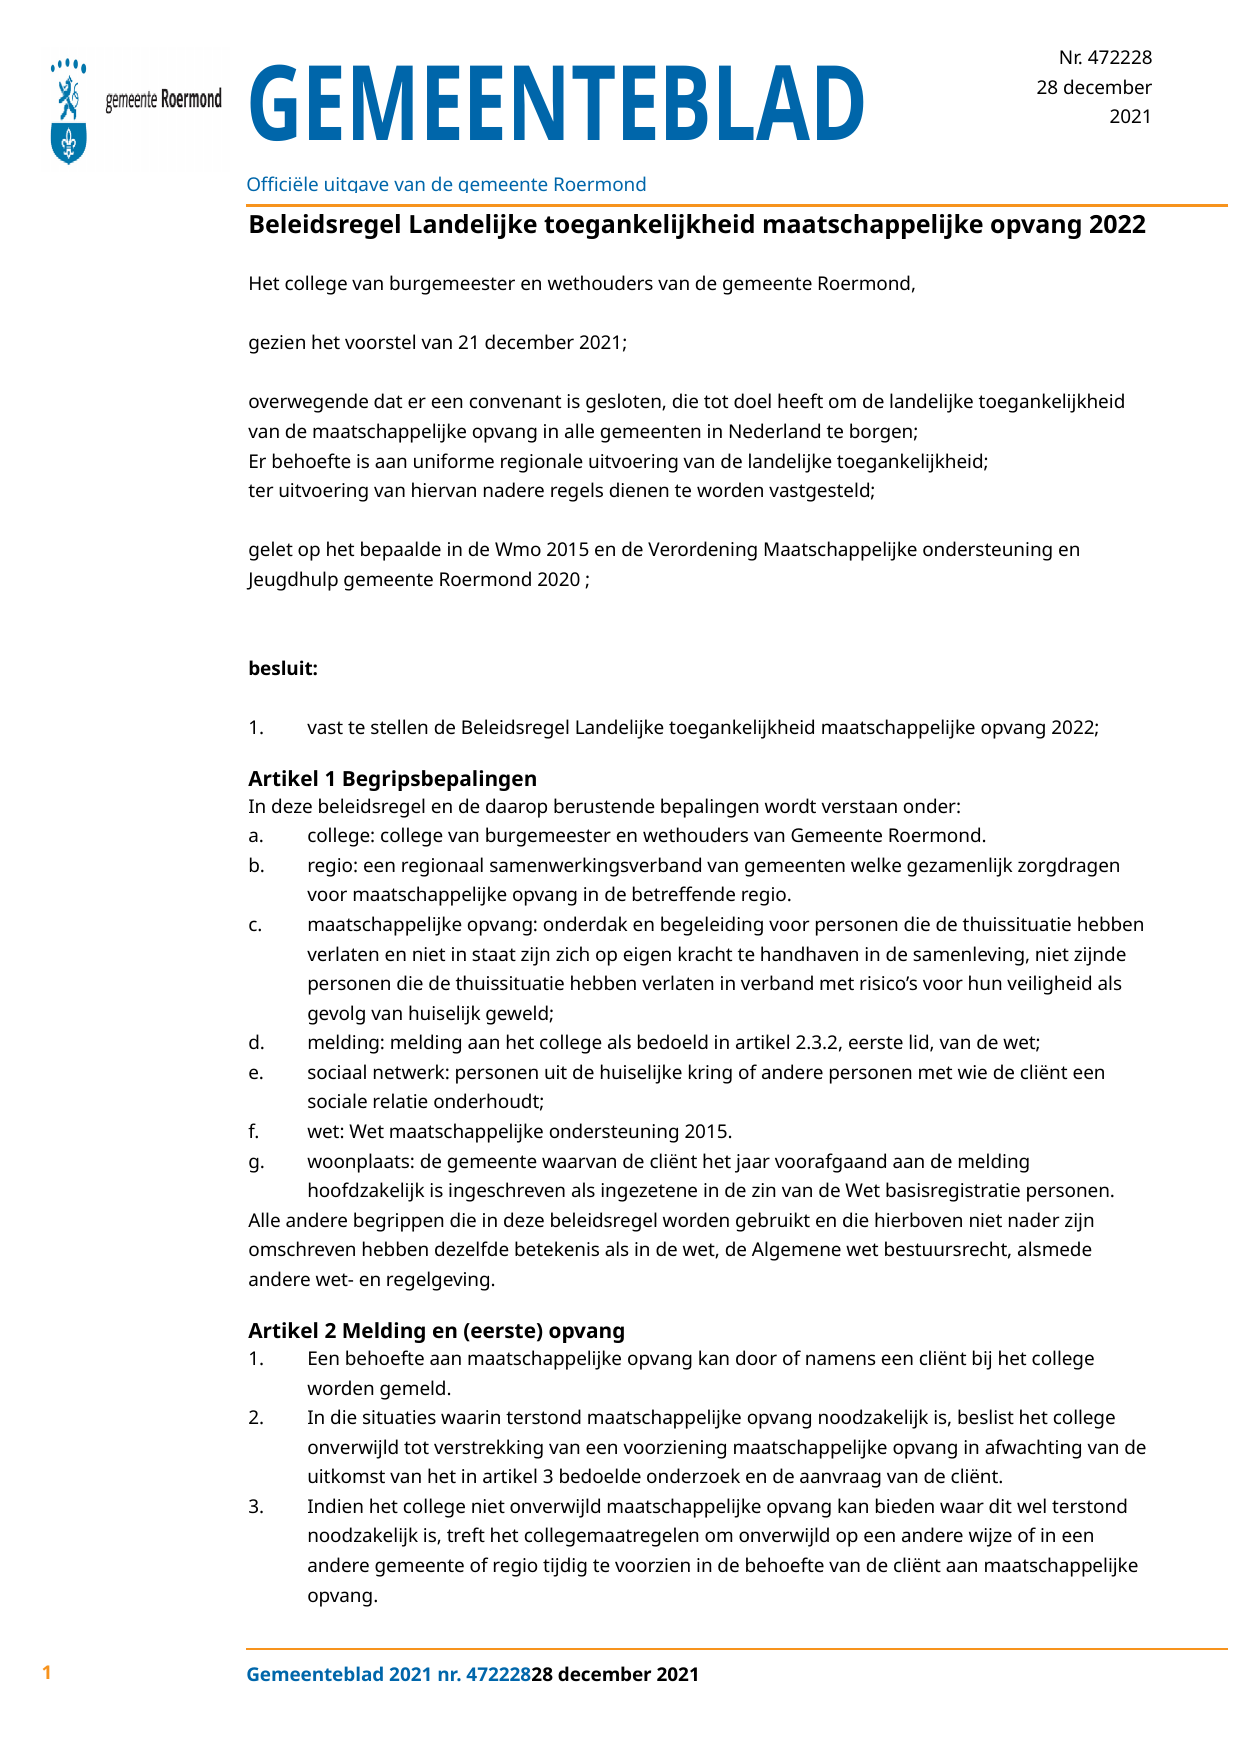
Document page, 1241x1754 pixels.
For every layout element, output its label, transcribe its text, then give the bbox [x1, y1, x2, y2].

text overwegende dat er een convenant is gesloten, die tot doel heeft om de landelijke toegankelijkheid van de maatschappelijke opvang in alle gemeenten in Nederland te borgen; [248, 389, 1152, 444]
text gelet op het bepaalde in de Wmo 2015 en de Verordening Maatschappelijke ondersteuning en Jeugdhulp gemeente Roermond 2020 ; [248, 537, 1152, 592]
list Indien het college niet onverwijld maatschappelijke opvang kan bieden waar dit wel terstond noodzakelijk is, treft het collegemaatregelen om onverwijld op een andere wijze of in een andere gemeente of regio tijdig te voorzien in de behoefte van de cliënt aan maatschappelijke opvang. [248, 1493, 1152, 1607]
list college: college van burgemeester en wethouders van Gemeente Roermond. [248, 822, 1152, 848]
list woonplaats: de gemeente waarvan de cliënt het jaar voorafgaand aan de melding hoofdzakelijk is ingeschreven als ingezetene in de zin van de Wet basisregistratie personen. [248, 1148, 1152, 1203]
list sociaal netwerk: personen uit de huiselijke kring of andere personen met wie de cliënt een sociale relatie onderhoudt; [248, 1059, 1152, 1114]
list Een behoefte aan maatschappelijke opvang kan door of namens een cliënt bij het college worden gemeld. [248, 1345, 1152, 1400]
list melding: melding aan het college als bedoeld in artikel 2.3.2, eerste lid, van de wet; [248, 1029, 1152, 1055]
text besluit: [248, 655, 1152, 681]
text Er behoefte is aan uniforme regionale uitvoering van de landelijke toegankelijkheid; [248, 448, 1152, 473]
text Artikel 2 Melding en (eerste) opvang [248, 1317, 1152, 1345]
text gezien het voorstel van 21 december 2021; [248, 329, 1152, 355]
list regio: een regionaal samenwerkingsverband van gemeenten welke gezamenlijk zorgdragen voor maatschappelijke opvang in de betreffende regio. [248, 852, 1152, 907]
text ter uitvoering van hiervan nadere regels dienen te worden vastgesteld; [248, 477, 1152, 503]
text Alle andere begrippen die in deze beleidsregel worden gebruikt en die hierboven niet nader zijn omschreven hebben dezelfde betekenis als in de wet, de Algemene wet bestuursrecht, alsmede andere wet- en regelgeving. [248, 1207, 1152, 1292]
text In deze beleidsregel en de daarop berustende bepalingen wordt verstaan onder: [248, 793, 1152, 819]
list vast te stellen de Beleidsregel Landelijke toegankelijkheid maatschappelijke opvang 2022; [248, 714, 1152, 740]
list maatschappelijke opvang: onderdak en begeleiding voor personen die de thuissituatie hebben verlaten en niet in staat zijn zich op eigen kracht te handhaven in de samenleving, niet zijnde personen die de thuissituatie hebben verlaten in verband met risico’s voor hun veiligheid als gevolg van huiselijk geweld; [248, 911, 1152, 1026]
text Beleidsregel Landelijke toegankelijkheid maatschappelijke opvang 2022 [248, 207, 1152, 241]
list In die situaties waarin terstond maatschappelijke opvang noodzakelijk is, beslist het college onverwijld tot verstrekking van een voorziening maatschappelijke opvang in afwachting van de uitkomst van het in artikel 3 bedoelde onderzoek en de aanvraag van de cliënt. [248, 1404, 1152, 1489]
picture [41, 47, 231, 172]
text Het college van burgemeester en wethouders van de gemeente Roermond, [248, 270, 1152, 296]
text Artikel 1 Begripsbepalingen [248, 764, 1152, 793]
list wet: Wet maatschappelijke ondersteuning 2015. [248, 1118, 1152, 1144]
